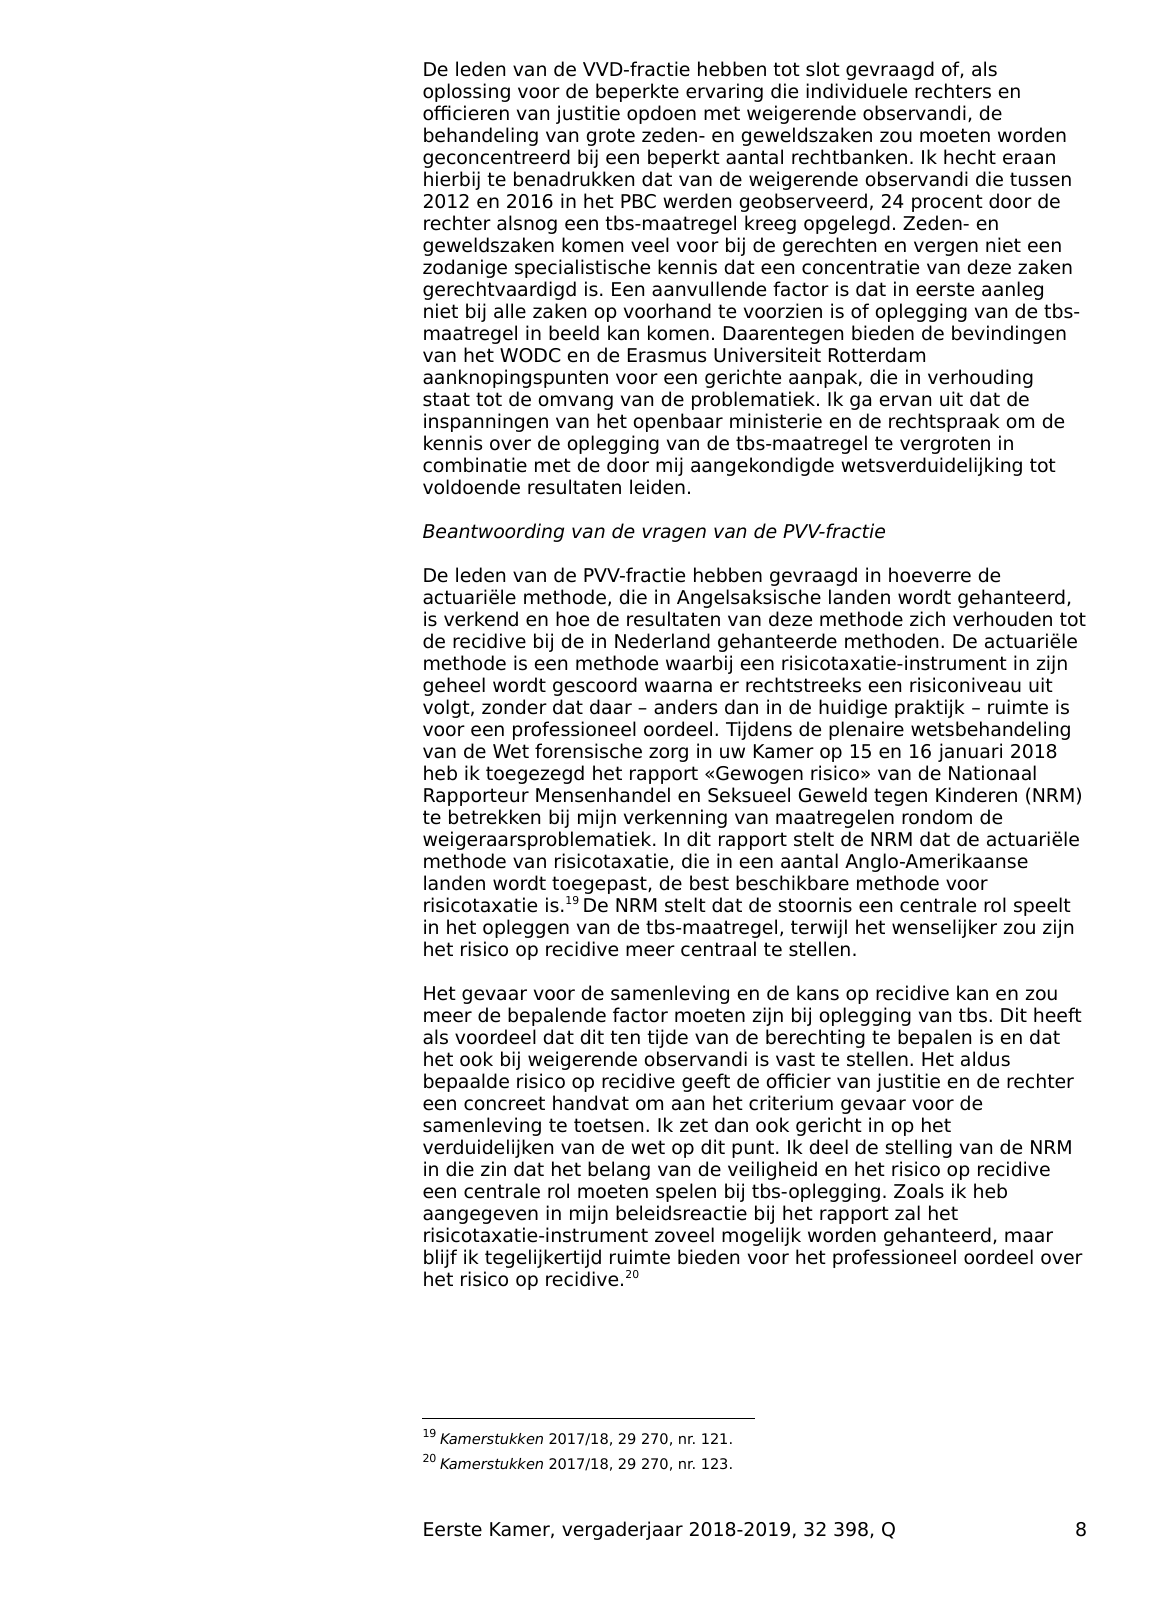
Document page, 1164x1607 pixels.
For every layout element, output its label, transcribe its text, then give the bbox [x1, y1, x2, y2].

text Kamerstukken 2017/18, 29 270, nr. 121. [422, 1427, 1087, 1449]
text De leden van de PVV-fractie hebben gevraagd in hoeverre de actuariële methode, die in Angelsaksische landen wordt gehanteerd, is verkend en hoe de resultaten van deze methode zich verhouden tot de recidive bij de in Nederland gehanteerde methoden. De actuariële methode is een methode waarbij een risicotaxatie-instrument in zijn geheel wordt gescoord waarna er rechtstreeks een risiconiveau uit volgt, zonder dat daar – anders dan in de huidige praktijk – ruimte is voor een professioneel oordeel. Tijdens de plenaire wetsbehandeling van de Wet forensische zorg in uw Kamer op 15 en 16 januari 2018 heb ik toegezegd het rapport «Gewogen risico» van de Nationaal Rapporteur Mensenhandel en Seksueel Geweld tegen Kinderen (NRM) te betrekken bij mijn verkenning van maatregelen rondom de weigeraarsproblematiek. In dit rapport stelt de NRM dat de actuariële methode van risicotaxatie, die in een aantal Anglo-Amerikaanse landen wordt toegepast, de best beschikbare methode voor risicotaxatie is.De NRM stelt dat de stoornis een centrale rol speelt in het opleggen van de tbs-maatregel, terwijl het wenselijker zou zijn het risico op recidive meer centraal te stellen. [422, 565, 1087, 961]
text Het gevaar voor de samenleving en de kans op recidive kan en zou meer de bepalende factor moeten zijn bij oplegging van tbs. Dit heeft als voordeel dat dit ten tijde van de berechting te bepalen is en dat het ook bij weigerende observandi is vast te stellen. Het aldus bepaalde risico op recidive geeft de officier van justitie en de rechter een concreet handvat om aan het criterium gevaar voor de samenleving te toetsen. Ik zet dan ook gericht in op het verduidelijken van de wet op dit punt. Ik deel de stelling van de NRM in die zin dat het belang van de veiligheid en het risico op recidive een centrale rol moeten spelen bij tbs-oplegging. Zoals ik heb aangegeven in mijn beleidsreactie bij het rapport zal het risicotaxatie-instrument zoveel mogelijk worden gehanteerd, maar blijf ik tegelijkertijd ruimte bieden voor het professioneel oordeel over het risico op recidive. [422, 983, 1087, 1291]
text De leden van de VVD-fractie hebben tot slot gevraagd of, als oplossing voor de beperkte ervaring die individuele rechters en officieren van justitie opdoen met weigerende observandi, de behandeling van grote zeden- en geweldszaken zou moeten worden geconcentreerd bij een beperkt aantal rechtbanken. Ik hecht eraan hierbij te benadrukken dat van de weigerende observandi die tussen 2012 en 2016 in het PBC werden geobserveerd, 24 procent door de rechter alsnog een tbs-maatregel kreeg opgelegd. Zeden- en geweldszaken komen veel voor bij de gerechten en vergen niet een zodanige specialistische kennis dat een concentratie van deze zaken gerechtvaardigd is. Een aanvullende factor is dat in eerste aanleg niet bij alle zaken op voorhand te voorzien is of oplegging van de tbs-maatregel in beeld kan komen. Daarentegen bieden de bevindingen van het WODC en de Erasmus Universiteit Rotterdam aanknopingspunten voor een gerichte aanpak, die in verhouding staat tot de omvang van de problematiek. Ik ga ervan uit dat de inspanningen van het openbaar ministerie en de rechtspraak om de kennis over de oplegging van de tbs-maatregel te vergroten in combinatie met de door mij aangekondigde wetsverduidelijking tot voldoende resultaten leiden. [422, 59, 1087, 499]
subtitle Beantwoording van de vragen van de PVV-fractie [422, 521, 1087, 543]
text Kamerstukken 2017/18, 29 270, nr. 123. [422, 1452, 1087, 1474]
